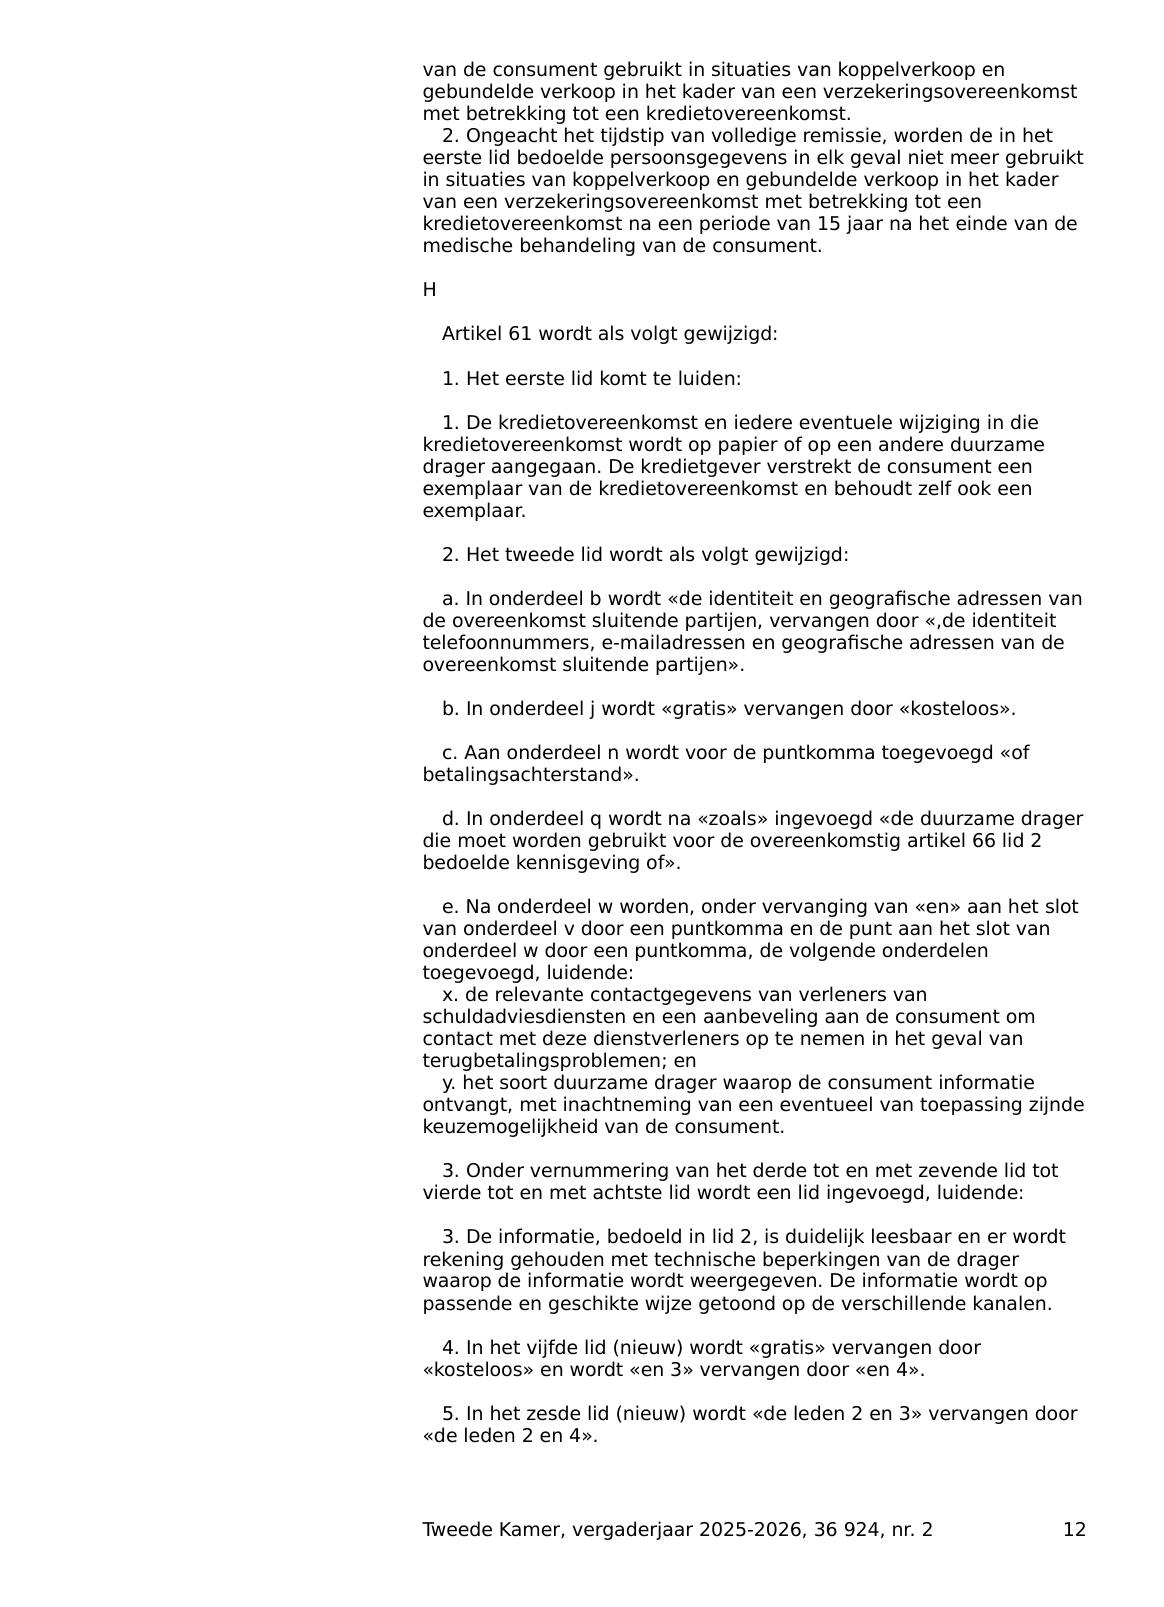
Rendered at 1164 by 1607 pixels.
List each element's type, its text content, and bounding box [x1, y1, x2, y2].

text H [422, 279, 1087, 301]
text van de consument gebruikt in situaties van koppelverkoop en gebundelde verkoop in het kader van een verzekeringsovereenkomst met betrekking tot een kredietovereenkomst. [422, 59, 1087, 125]
text x. de relevante contactgegevens van verleners van schuldadviesdiensten en een aanbeveling aan de consument om contact met deze dienstverleners op te nemen in het geval van terugbetalingsproblemen; en [422, 984, 1087, 1072]
text 5. In het zesde lid (nieuw) wordt «de leden 2 en 3» vervangen door «de leden 2 en 4». [422, 1403, 1087, 1447]
text 1. De kredietovereenkomst en iedere eventuele wijziging in die kredietovereenkomst wordt op papier of op een andere duurzame drager aangegaan. De kredietgever verstrekt de consument een exemplaar van de kredietovereenkomst en behoudt zelf ook een exemplaar. [422, 412, 1087, 521]
text 3. De informatie, bedoeld in lid 2, is duidelijk leesbaar en er wordt rekening gehouden met technische beperkingen van de drager waarop de informatie wordt weergegeven. De informatie wordt op passende en geschikte wijze getoond op de verschillende kanalen. [422, 1226, 1087, 1314]
text Artikel 61 wordt als volgt gewijzigd: [422, 323, 1087, 345]
text c. Aan onderdeel n wordt voor de puntkomma toegevoegd «of betalingsachterstand». [422, 742, 1087, 786]
text 2. Het tweede lid wordt als volgt gewijzigd: [422, 544, 1087, 566]
text y. het soort duurzame drager waarop de consument informatie ontvangt, met inachtneming van een eventueel van toepassing zijnde keuzemogelijkheid van de consument. [422, 1072, 1087, 1138]
text 2. Ongeacht het tijdstip van volledige remissie, worden de in het eerste lid bedoelde persoonsgegevens in elk geval niet meer gebruikt in situaties van koppelverkoop en gebundelde verkoop in het kader van een verzekeringsovereenkomst met betrekking tot een kredietovereenkomst na een periode van 15 jaar na het einde van de medische behandeling van de consument. [422, 125, 1087, 257]
text 3. Onder vernummering van het derde tot en met zevende lid tot vierde tot en met achtste lid wordt een lid ingevoegd, luidende: [422, 1160, 1087, 1204]
text b. In onderdeel j wordt «gratis» vervangen door «kosteloos». [422, 698, 1087, 720]
text a. In onderdeel b wordt «de identiteit en geografische adressen van de overeenkomst sluitende partijen, vervangen door «,de identiteit telefoonnummers, e-mailadressen en geografische adressen van de overeenkomst sluitende partijen». [422, 588, 1087, 676]
text e. Na onderdeel w worden, onder vervanging van «en» aan het slot van onderdeel v door een puntkomma en de punt aan het slot van onderdeel w door een puntkomma, de volgende onderdelen toegevoegd, luidende: [422, 896, 1087, 984]
text 4. In het vijfde lid (nieuw) wordt «gratis» vervangen door «kosteloos» en wordt «en 3» vervangen door «en 4». [422, 1337, 1087, 1381]
text 1. Het eerste lid komt te luiden: [422, 367, 1087, 389]
text d. In onderdeel q wordt na «zoals» ingevoegd «de duurzame drager die moet worden gebruikt voor de overeenkomstig artikel 66 lid 2 bedoelde kennisgeving of». [422, 808, 1087, 874]
